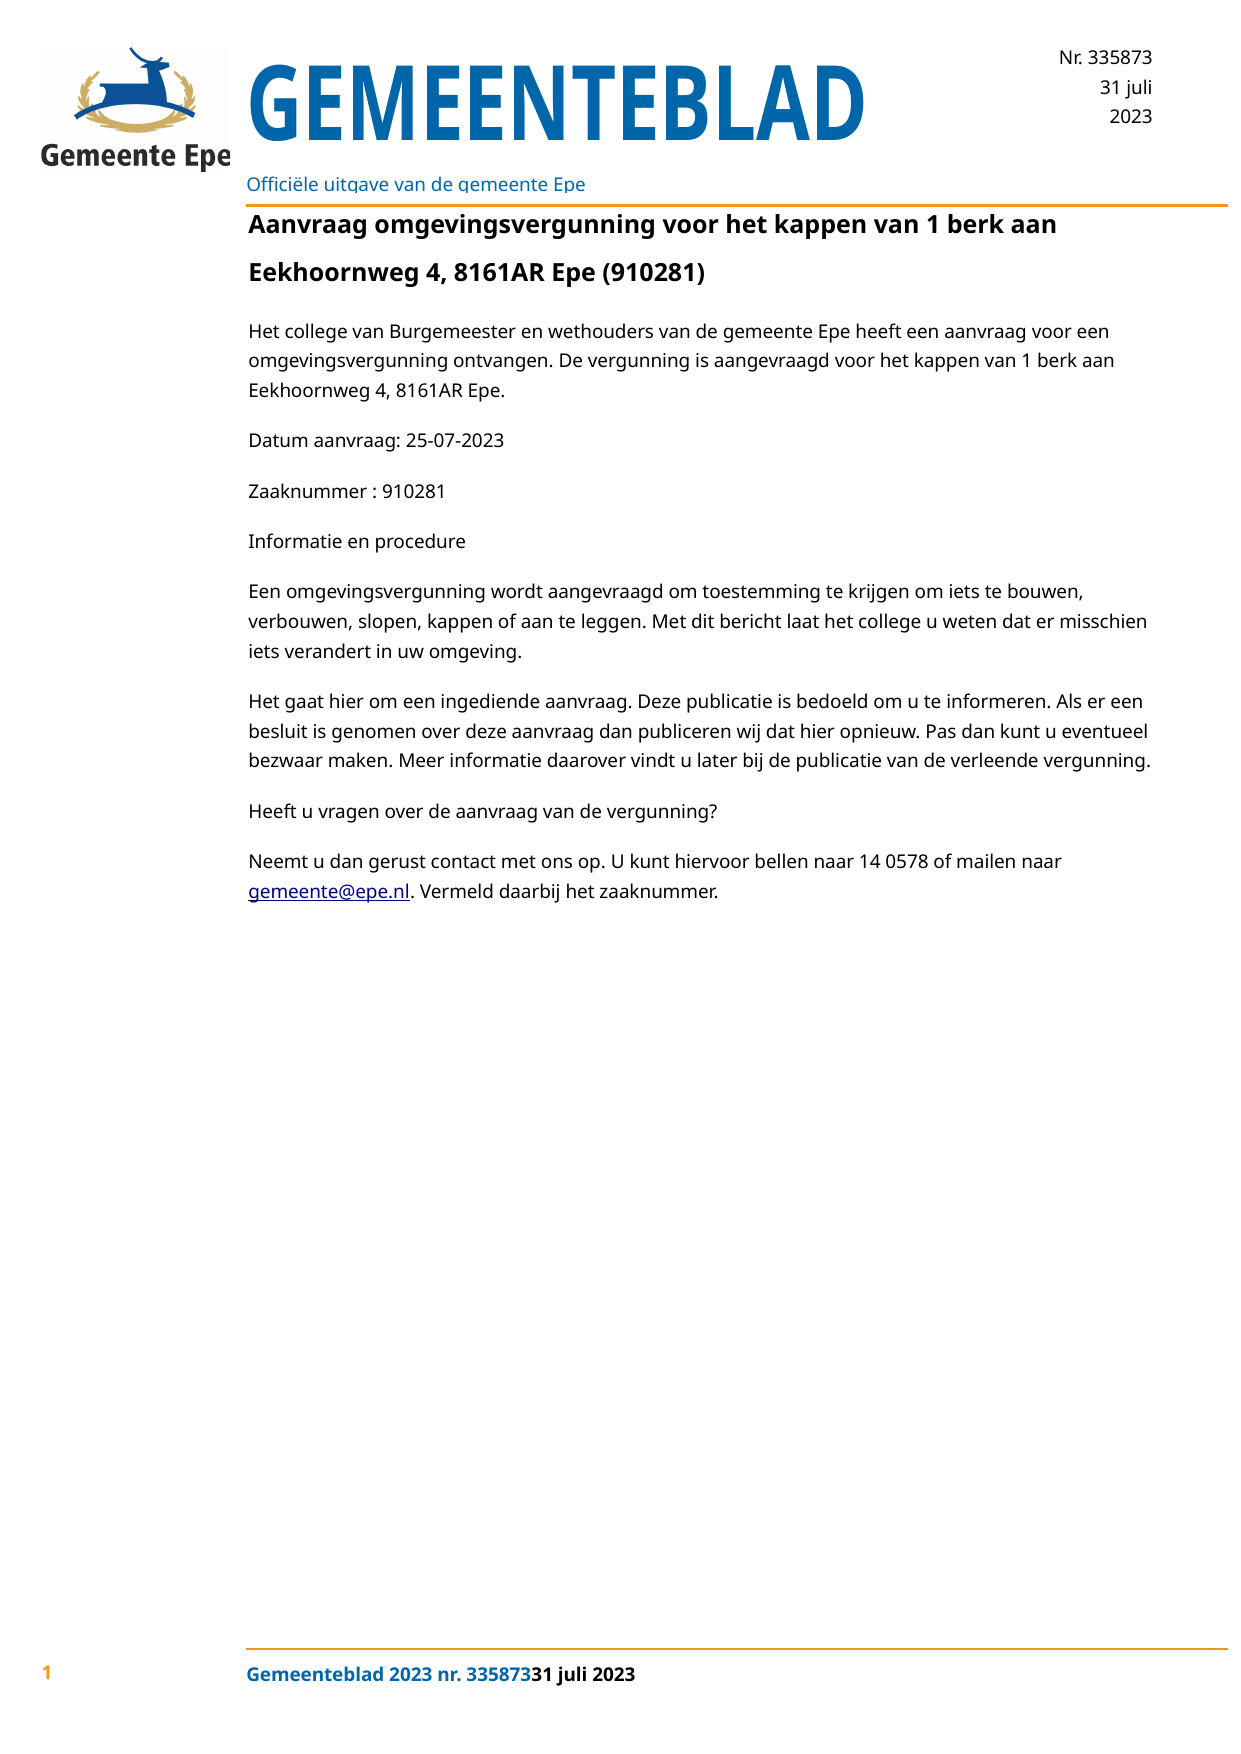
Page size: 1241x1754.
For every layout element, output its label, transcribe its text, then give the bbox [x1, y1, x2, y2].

text Een omgevingsvergunning wordt aangevraagd om toestemming te krijgen om iets te bouwen, verbouwen, slopen, kappen of aan te leggen. Met dit bericht laat het college u weten dat er misschien iets verandert in uw omgeving. [248, 579, 1152, 664]
text Informatie en procedure [248, 528, 1152, 554]
text Het gaat hier om een ingediende aanvraag. Deze publicatie is bedoeld om u te informeren. Als er een besluit is genomen over deze aanvraag dan publiceren wij dat hier opnieuw. Pas dan kunt u eventueel bezwaar maken. Meer informatie daarover vindt u later bij de publicatie van de verleende vergunning. [248, 688, 1152, 773]
text Het college van Burgemeester en wethouders van de gemeente Epe heeft een aanvraag voor een omgevingsvergunning ontvangen. De vergunning is aangevraagd voor het kappen van 1 berk aan Eekhoornweg 4, 8161AR Epe. [248, 318, 1152, 403]
text Aanvraag omgevingsvergunning voor het kappen van 1 berk aan Eekhoornweg 4, 8161AR Epe (910281) [248, 207, 1152, 288]
text Zaaknummer : 910281 [248, 478, 1152, 504]
picture [41, 47, 231, 172]
text Heeft u vragen over de aanvraag van de vergunning? [248, 798, 1152, 824]
text Datum aanvraag: 25-07-2023 [248, 427, 1152, 453]
text Neemt u dan gerust contact met ons op. U kunt hiervoor bellen naar 14 0578 of mailen naar gemeente@epe.nl. Vermeld daarbij het zaaknummer. [248, 848, 1152, 904]
